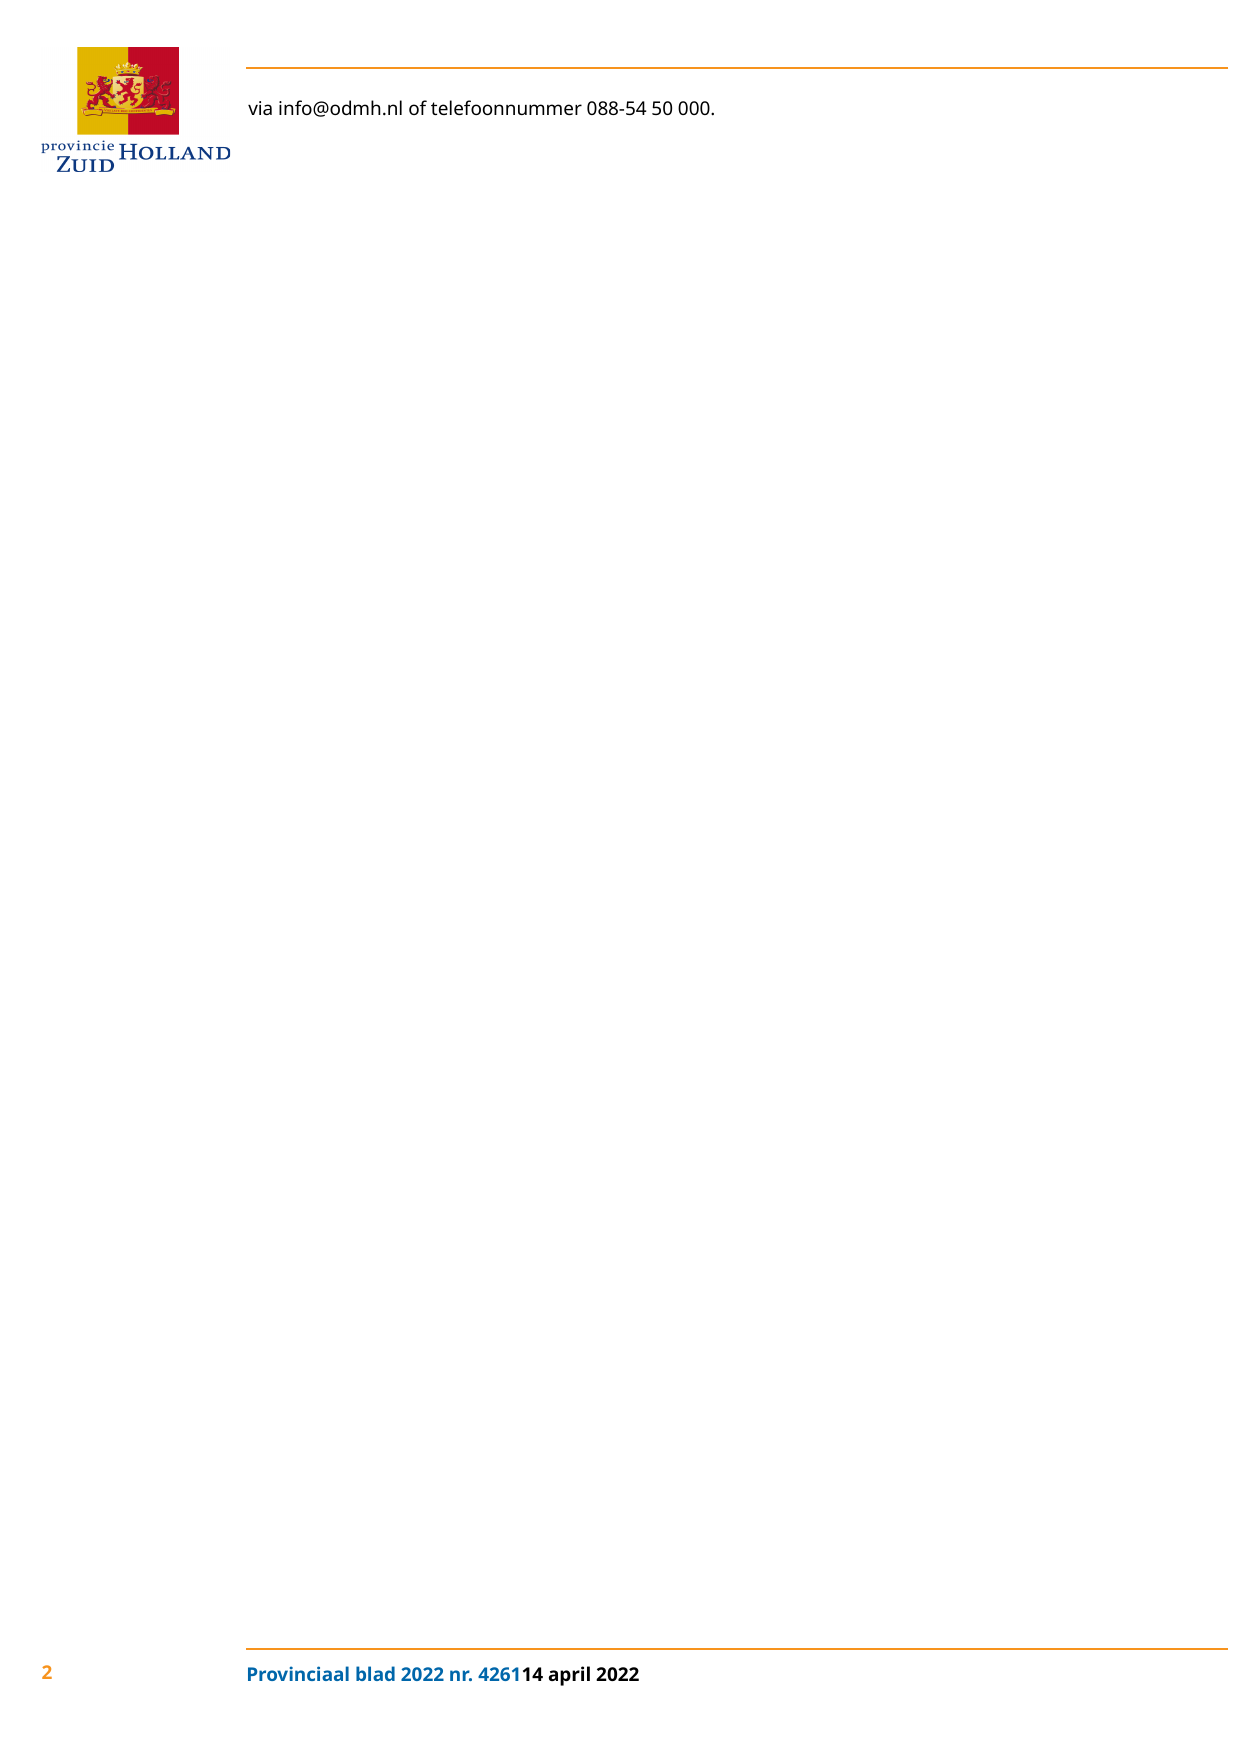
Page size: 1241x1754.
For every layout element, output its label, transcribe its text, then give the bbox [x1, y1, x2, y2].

picture [41, 47, 231, 172]
text via info@odmh.nl of telefoonnummer 088-54 50 000. [248, 95, 1152, 121]
